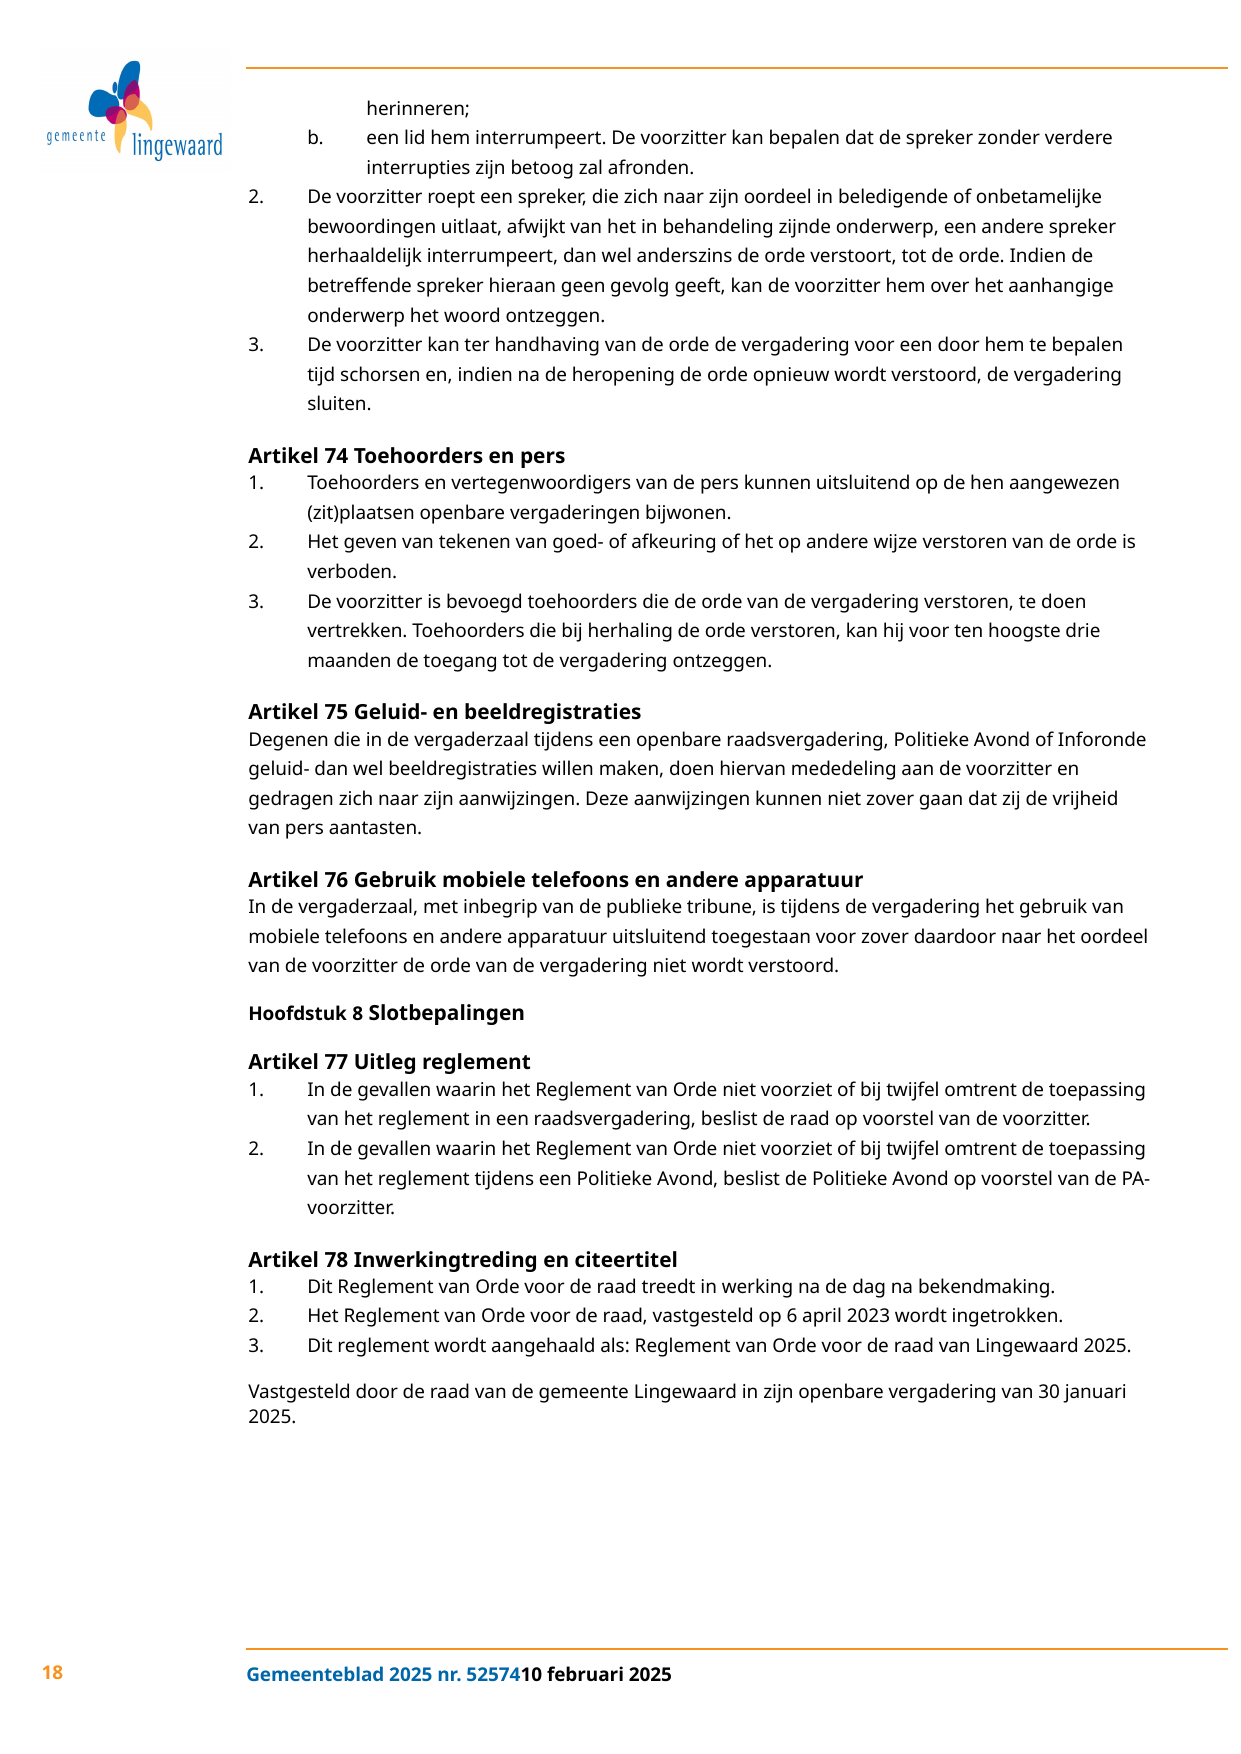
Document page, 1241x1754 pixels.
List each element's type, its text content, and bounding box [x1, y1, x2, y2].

text In de vergaderzaal, met inbegrip van de publieke tribune, is tijdens de vergadering het gebruik van mobiele telefoons en andere apparatuur uitsluitend toegestaan voor zover daardoor naar het oordeel van de voorzitter de orde van de vergadering niet wordt verstoord. [248, 893, 1152, 978]
text Artikel 78 Inwerkingtreding en citeertitel [248, 1245, 1152, 1273]
list In de gevallen waarin het Reglement van Orde niet voorziet of bij twijfel omtrent de toepassing van het reglement tijdens een Politieke Avond, beslist de Politieke Avond op voorstel van de PA-voorzitter. [248, 1135, 1152, 1220]
text Artikel 77 Uitleg reglement [248, 1047, 1152, 1076]
text Artikel 74 Toehoorders en pers [248, 441, 1152, 469]
list De voorzitter is bevoegd toehoorders die de orde van de vergadering verstoren, te doen vertrekken. Toehoorders die bij herhaling de orde verstoren, kan hij voor ten hoogste drie maanden de toegang tot de vergadering ontzeggen. [248, 588, 1152, 673]
list herinneren; [307, 95, 1152, 121]
list een lid hem interrumpeert. De voorzitter kan bepalen dat de spreker zonder verdere interrupties zijn betoog zal afronden. [307, 124, 1152, 180]
text Vastgesteld door de raad van de gemeente Lingewaard in zijn openbare vergadering van 30 januari 2025. [248, 1378, 1152, 1429]
text Artikel 76 Gebruik mobiele telefoons en andere apparatuur [248, 865, 1152, 893]
list In de gevallen waarin het Reglement van Orde niet voorziet of bij twijfel omtrent de toepassing van het reglement in een raadsvergadering, beslist de raad op voorstel van de voorzitter. [248, 1076, 1152, 1131]
list De voorzitter kan ter handhaving van de orde de vergadering voor een door hem te bepalen tijd schorsen en, indien na de heropening de orde opnieuw wordt verstoord, de vergadering sluiten. [248, 331, 1152, 416]
text Degenen die in de vergaderzaal tijdens een openbare raadsvergadering, Politieke Avond of Inforonde geluid- dan wel beeldregistraties willen maken, doen hiervan mededeling aan de voorzitter en gedragen zich naar zijn aanwijzingen. Deze aanwijzingen kunnen niet zover gaan dat zij de vrijheid van pers aantasten. [248, 726, 1152, 840]
list Toehoorders en vertegenwoordigers van de pers kunnen uitsluitend op de hen aangewezen (zit)plaatsen openbare vergaderingen bijwonen. [248, 469, 1152, 525]
picture [41, 47, 231, 172]
list De voorzitter roept een spreker, die zich naar zijn oordeel in beledigende of onbetamelijke bewoordingen uitlaat, afwijkt van het in behandeling zijnde onderwerp, een andere spreker herhaaldelijk interrumpeert, dan wel anderszins de orde verstoort, tot de orde. Indien de betreffende spreker hieraan geen gevolg geeft, kan de voorzitter hem over het aanhangige onderwerp het woord ontzeggen. [248, 183, 1152, 328]
list Dit reglement wordt aangehaald als: Reglement van Orde voor de raad van Lingewaard 2025. [248, 1332, 1152, 1358]
list Het geven van tekenen van goed- of afkeuring of het op andere wijze verstoren van de orde is verboden. [248, 529, 1152, 584]
list Het Reglement van Orde voor de raad, vastgesteld op 6 april 2023 wordt ingetrokken. [248, 1303, 1152, 1328]
text Artikel 75 Geluid- en beeldregistraties [248, 697, 1152, 726]
text Hoofdstuk 8 Slotbepalingen [248, 998, 1152, 1027]
list Dit Reglement van Orde voor de raad treedt in werking na de dag na bekendmaking. [248, 1273, 1152, 1299]
